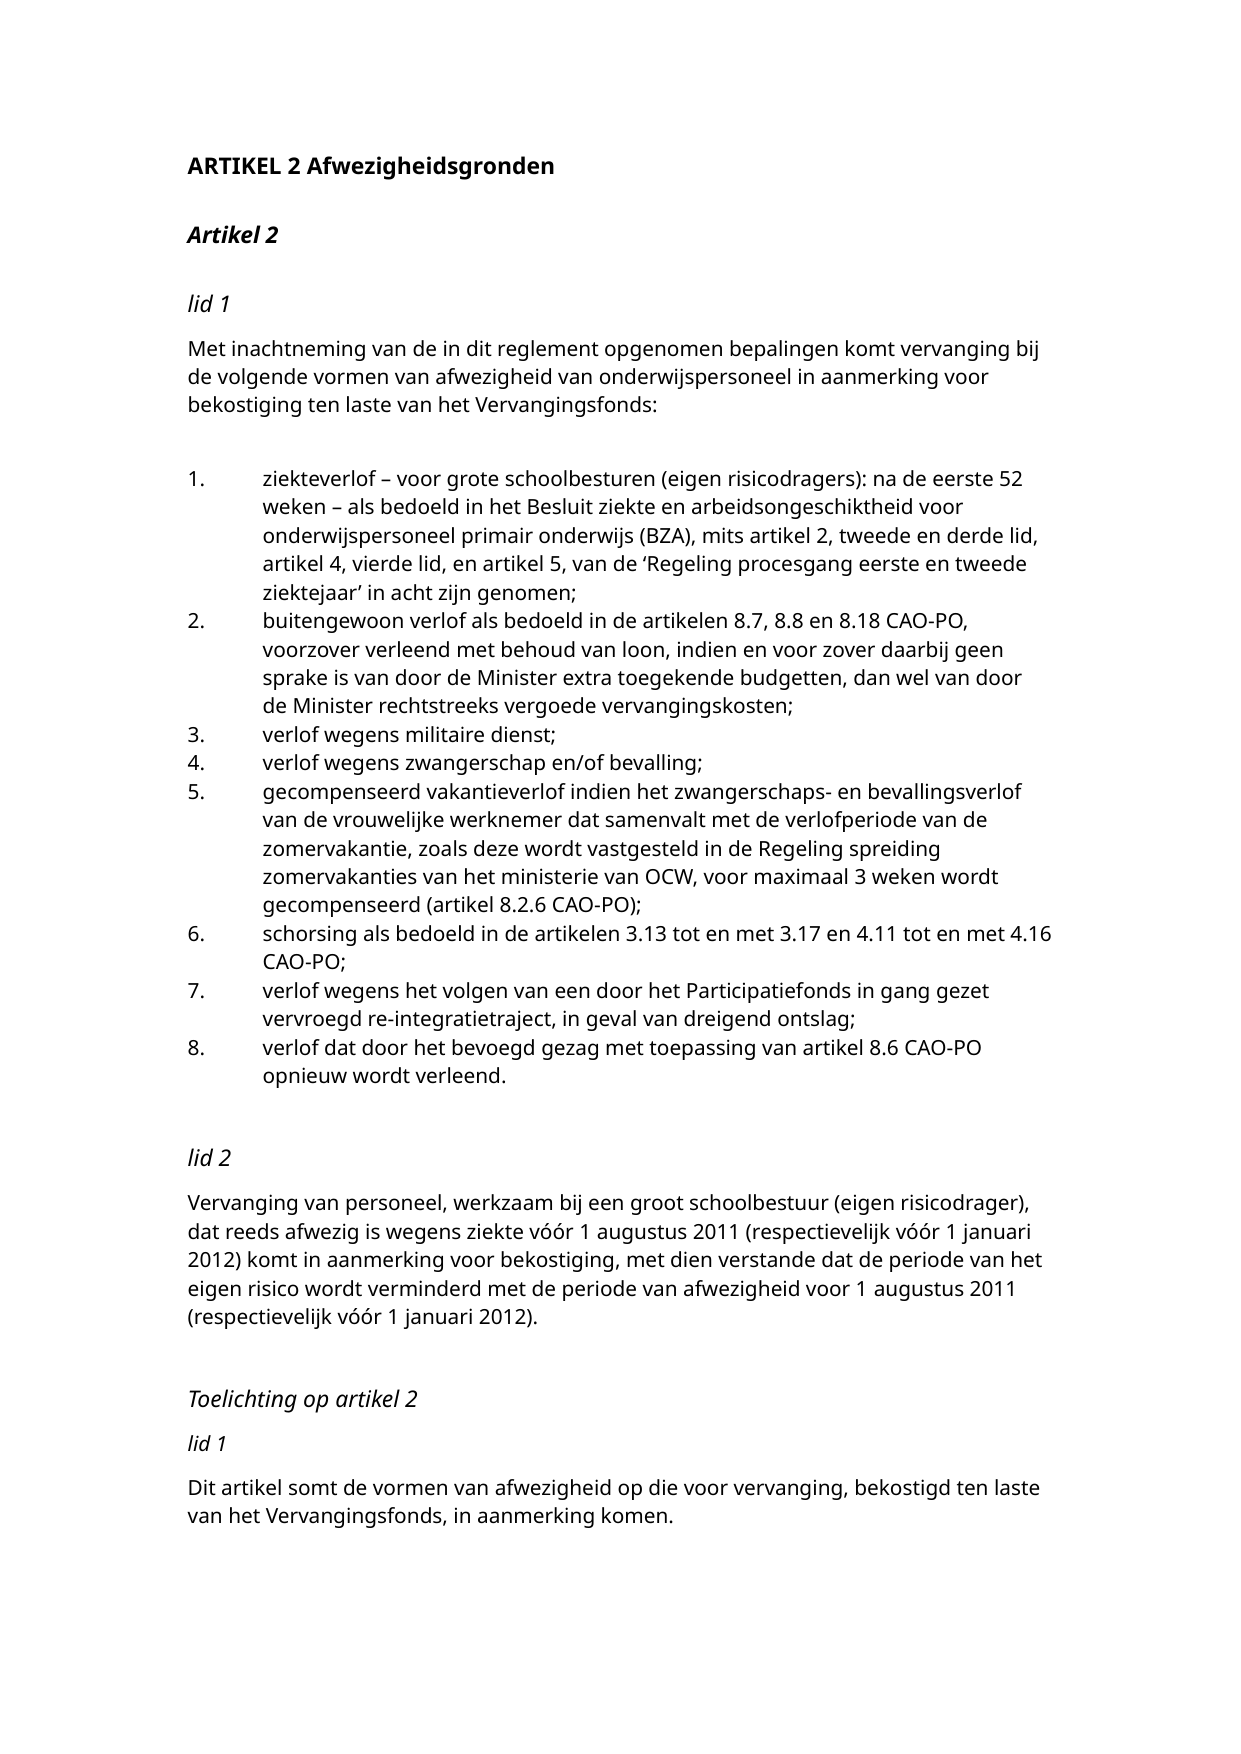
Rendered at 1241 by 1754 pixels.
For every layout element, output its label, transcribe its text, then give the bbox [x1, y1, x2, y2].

list verlof wegens zwangerschap en/of bevalling; [187, 748, 1053, 777]
list verlof wegens het volgen van een door het Participatiefonds in gang gezet vervroegd re-integratietraject, in geval van dreigend ontslag; [187, 976, 1053, 1033]
text Met inachtneming van de in dit reglement opgenomen bepalingen komt vervanging bij de volgende vormen van afwezigheid van onderwijspersoneel in aanmerking voor bekostiging ten laste van het Vervangingsfonds: [187, 334, 1053, 419]
text Vervanging van personeel, werkzaam bij een groot schoolbestuur (eigen risicodrager), dat reeds afwezig is wegens ziekte vóór 1 augustus 2011 (respectievelijk vóór 1 januari 2012) komt in aanmerking voor bekostiging, met dien verstande dat de periode van het eigen risico wordt verminderd met de periode van afwezigheid voor 1 augustus 2011 (respectievelijk vóór 1 januari 2012). [187, 1188, 1053, 1331]
text lid 1 [187, 1429, 1053, 1458]
list buitengewoon verlof als bedoeld in de artikelen 8.7, 8.8 en 8.18 CAO-PO, voorzover verleend met behoud van loon, indien en voor zover daarbij geen sprake is van door de Minister extra toegekende budgetten, dan wel van door de Minister rechtstreeks vergoede vervangingskosten; [187, 606, 1053, 720]
list schorsing als bedoeld in de artikelen 3.13 tot en met 3.17 en 4.11 tot en met 4.16 CAO-PO; [187, 919, 1053, 976]
subtitle ARTIKEL 2 Afwezigheidsgronden [187, 150, 1053, 181]
list gecompenseerd vakantieverlof indien het zwangerschaps- en bevallingsverlof van de vrouwelijke werknemer dat samenvalt met de verlofperiode van de zomervakantie, zoals deze wordt vastgesteld in de Regeling spreiding zomervakanties van het ministerie van OCW, voor maximaal 3 weken wordt gecompenseerd (artikel 8.2.6 CAO-PO); [187, 777, 1053, 919]
list verlof wegens militaire dienst; [187, 720, 1053, 748]
subtitle lid 2 [187, 1142, 1053, 1173]
subtitle Artikel 2 [187, 219, 1053, 250]
subtitle Toelichting op artikel 2 [187, 1383, 1053, 1414]
list ziekteverlof – voor grote schoolbesturen (eigen risicodragers): na de eerste 52 weken – als bedoeld in het Besluit ziekte en arbeidsongeschiktheid voor onderwijspersoneel primair onderwijs (BZA), mits artikel 2, tweede en derde lid, artikel 4, vierde lid, en artikel 5, van de ‘Regeling procesgang eerste en tweede ziektejaar’ in acht zijn genomen; [187, 464, 1053, 606]
text Dit artikel somt de vormen van afwezigheid op die voor vervanging, bekostigd ten laste van het Vervangingsfonds, in aanmerking komen. [187, 1473, 1053, 1530]
list verlof dat door het bevoegd gezag met toepassing van artikel 8.6 CAO-PO opnieuw wordt verleend. [187, 1033, 1053, 1090]
subtitle lid 1 [187, 287, 1053, 319]
